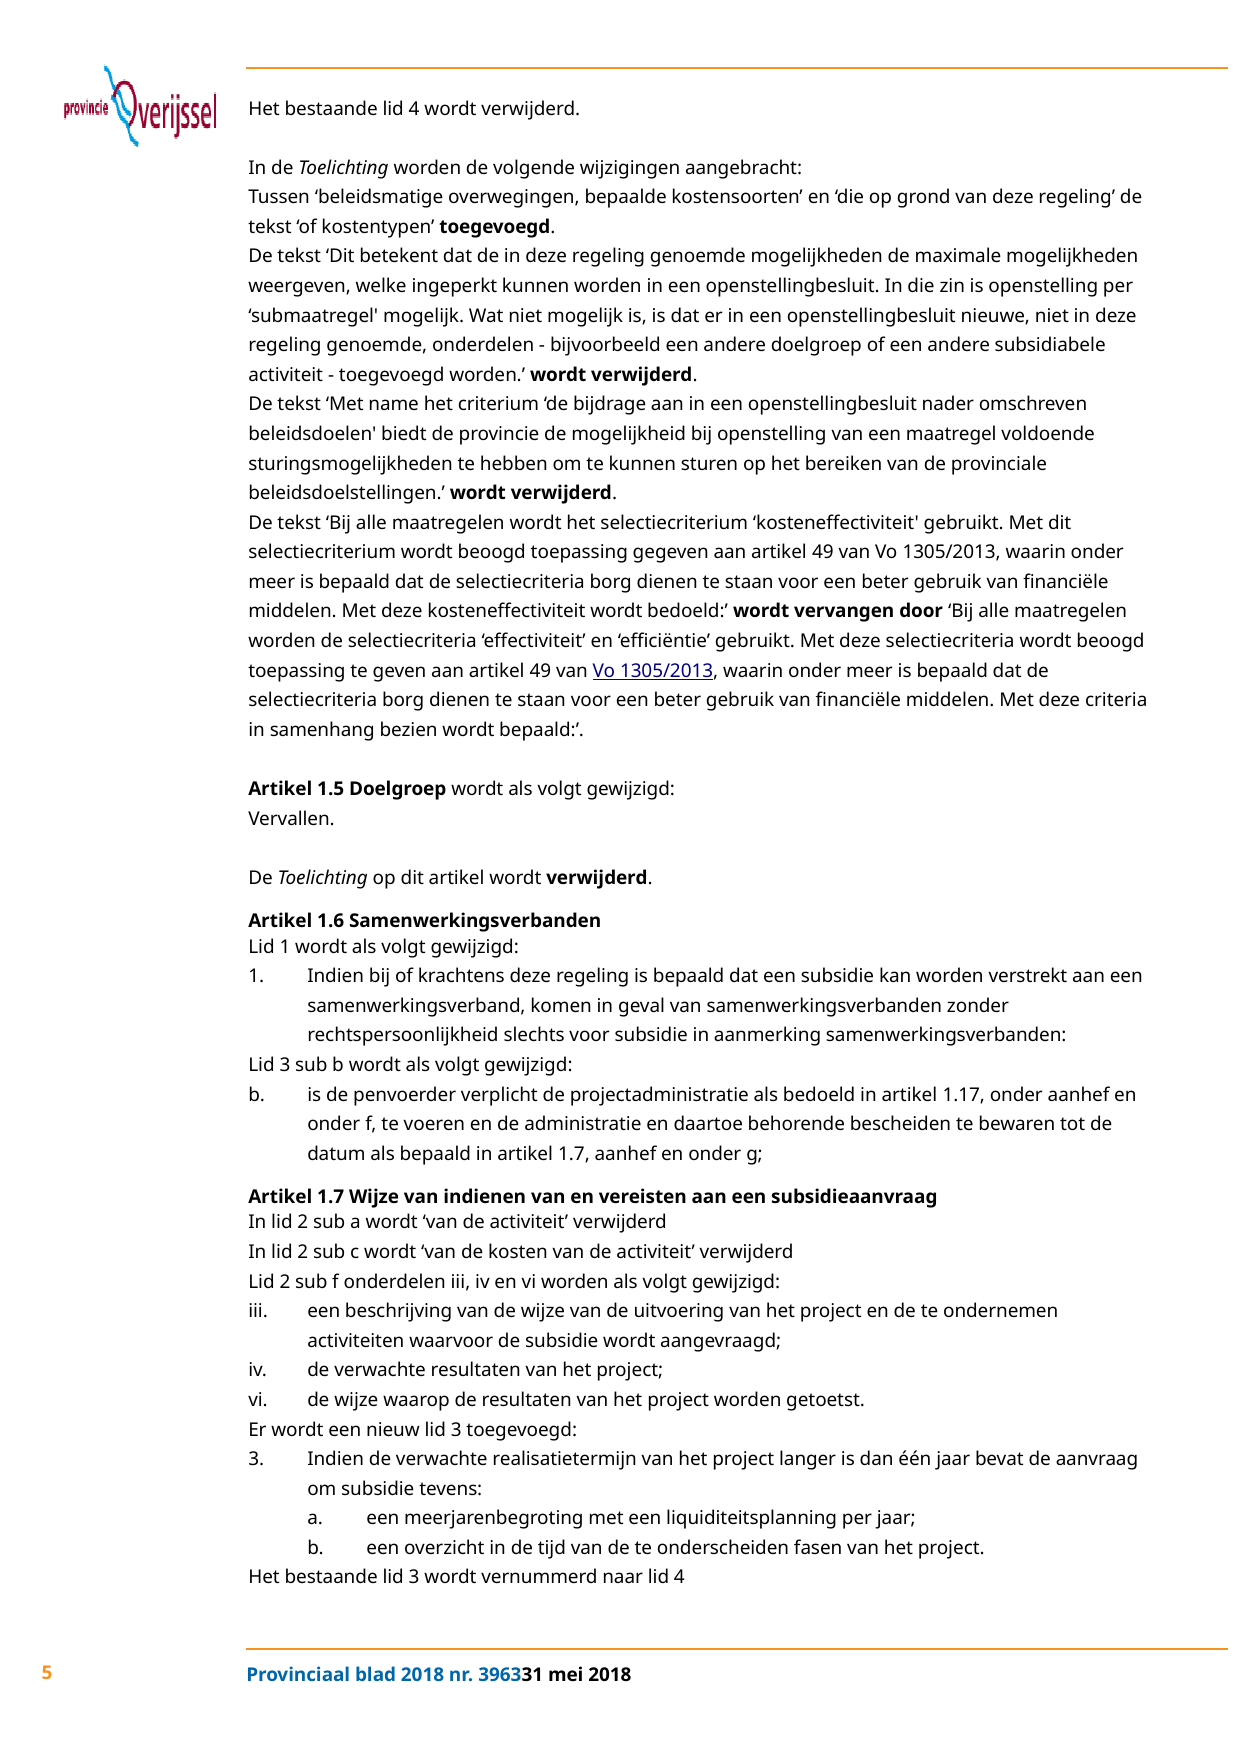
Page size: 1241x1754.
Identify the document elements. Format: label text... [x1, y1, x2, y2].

text In de Toelichting worden de volgende wijzigingen aangebracht: [248, 154, 1152, 180]
text De tekst ‘Bij alle maatregelen wordt het selectiecriterium ‘kosteneffectiviteit' gebruikt. Met dit selectiecriterium wordt beoogd toepassing gegeven aan artikel 49 van Vo 1305/2013, waarin onder meer is bepaald dat de selectiecriteria borg dienen te staan voor een beter gebruik van financiële middelen. Met deze kosteneffectiviteit wordt bedoeld:’ wordt vervangen door ‘Bij alle maatregelen worden de selectiecriteria ‘effectiviteit’ en ‘efficiëntie’ gebruikt. Met deze selectiecriteria wordt beoogd toepassing te geven aan artikel 49 van Vo 1305/2013, waarin onder meer is bepaald dat de selectiecriteria borg dienen te staan voor een beter gebruik van financiële middelen. Met deze criteria in samenhang bezien wordt bepaald:’. [248, 509, 1152, 742]
text Tussen ‘beleidsmatige overwegingen, bepaalde kostensoorten’ en ‘die op grond van deze regeling’ de tekst ‘of kostentypen’ toegevoegd. [248, 183, 1152, 239]
list is de penvoerder verplicht de projectadministratie als bedoeld in artikel 1.17, onder aanhef en onder f, te voeren en de administratie en daartoe behorende bescheiden te bewaren tot de datum als bepaald in artikel 1.7, aanhef en onder g; [248, 1081, 1152, 1166]
text De tekst ‘Met name het criterium ‘de bijdrage aan in een openstellingbesluit nader omschreven beleidsdoelen' biedt de provincie de mogelijkheid bij openstelling van een maatregel voldoende sturingsmogelijkheden te hebben om te kunnen sturen op het bereiken van de provinciale beleidsdoelstellingen.’ wordt verwijderd. [248, 391, 1152, 505]
text De tekst ‘Dit betekent dat de in deze regeling genoemde mogelijkheden de maximale mogelijkheden weergeven, welke ingeperkt kunnen worden in een openstellingbesluit. In die zin is openstelling per ‘submaatregel' mogelijk. Wat niet mogelijk is, is dat er in een openstellingbesluit nieuwe, niet in deze regeling genoemde, onderdelen - bijvoorbeeld een andere doelgroep of een andere subsidiabele activiteit - toegevoegd worden.’ wordt verwijderd. [248, 243, 1152, 387]
text Artikel 1.6 Samenwerkingsverbanden [248, 907, 1152, 933]
text In lid 2 sub a wordt ‘van de activiteit’ verwijderd [248, 1209, 1152, 1234]
list Indien bij of krachtens deze regeling is bepaald dat een subsidie kan worden verstrekt aan een samenwerkingsverband, komen in geval van samenwerkingsverbanden zonder rechtspersoonlijkheid slechts voor subsidie in aanmerking samenwerkingsverbanden: [248, 962, 1152, 1047]
text Er wordt een nieuw lid 3 toegevoegd: [248, 1416, 1152, 1442]
text Lid 1 wordt als volgt gewijzigd: [248, 933, 1152, 958]
list een overzicht in de tijd van de te onderscheiden fasen van het project. [307, 1534, 1152, 1560]
list Indien de verwachte realisatietermijn van het project langer is dan één jaar bevat de aanvraag om subsidie tevens: [248, 1445, 1152, 1501]
list de verwachte resultaten van het project; [248, 1357, 1152, 1382]
text Het bestaande lid 3 wordt vernummerd naar lid 4 [248, 1564, 1152, 1589]
text Het bestaande lid 4 wordt verwijderd. [248, 95, 1152, 121]
text Lid 3 sub b wordt als volgt gewijzigd: [248, 1051, 1152, 1077]
picture [41, 47, 231, 172]
text In lid 2 sub c wordt ‘van de kosten van de activiteit’ verwijderd [248, 1238, 1152, 1264]
list een beschrijving van de wijze van de uitvoering van het project en de te ondernemen activiteiten waarvoor de subsidie wordt aangevraagd; [248, 1297, 1152, 1353]
text Vervallen. [248, 805, 1152, 831]
text De Toelichting op dit artikel wordt verwijderd. [248, 864, 1152, 890]
list een meerjarenbegroting met een liquiditeitsplanning per jaar; [307, 1504, 1152, 1530]
text Lid 2 sub f onderdelen iii, iv en vi worden als volgt gewijzigd: [248, 1268, 1152, 1294]
list de wijze waarop de resultaten van het project worden getoetst. [248, 1386, 1152, 1412]
text Artikel 1.5 Doelgroep wordt als volgt gewijzigd: [248, 775, 1152, 801]
text Artikel 1.7 Wijze van indienen van en vereisten aan een subsidieaanvraag [248, 1183, 1152, 1209]
